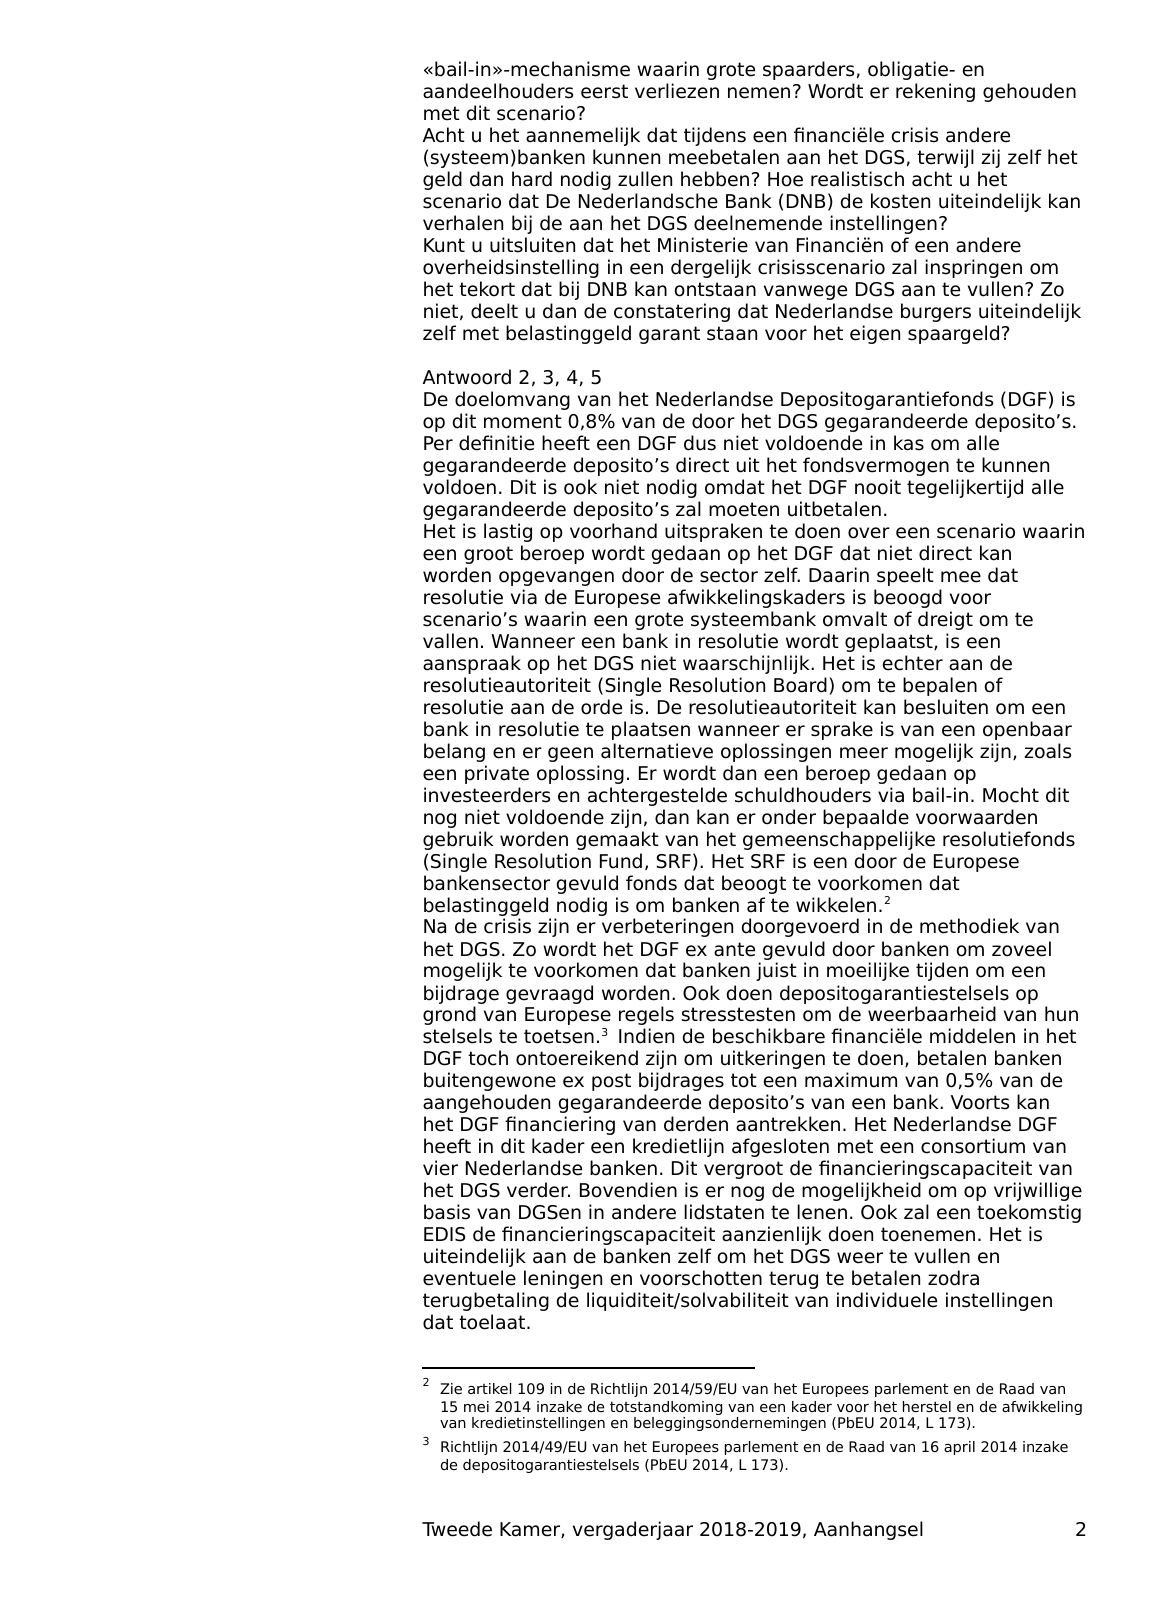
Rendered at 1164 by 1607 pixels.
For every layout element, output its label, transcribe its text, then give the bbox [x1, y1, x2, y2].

text Kunt u uitsluiten dat het Ministerie van Financiën of een andere overheidsinstelling in een dergelijk crisisscenario zal inspringen om het tekort dat bij DNB kan ontstaan vanwege DGS aan te vullen? Zo niet, deelt u dan de constatering dat Nederlandse burgers uiteindelijk zelf met belastinggeld garant staan voor het eigen spaargeld? [422, 235, 1087, 345]
text Richtlijn 2014/49/EU van het Europees parlement en de Raad van 16 april 2014 inzake de depositogarantiestelsels (PbEU 2014, L 173). [422, 1435, 1087, 1474]
text «bail-in»-mechanisme waarin grote spaarders, obligatie- en aandeelhouders eerst verliezen nemen? Wordt er rekening gehouden met dit scenario? [422, 59, 1087, 125]
text Zie artikel 109 in de Richtlijn 2014/59/EU van het Europees parlement en de Raad van 15 mei 2014 inzake de totstandkoming van een kader voor het herstel en de afwikkeling van kredietinstellingen en beleggingsondernemingen (PbEU 2014, L 173). [422, 1377, 1087, 1432]
text Het is lastig op voorhand uitspraken te doen over een scenario waarin een groot beroep wordt gedaan op het DGF dat niet direct kan worden opgevangen door de sector zelf. Daarin speelt mee dat resolutie via de Europese afwikkelingskaders is beoogd voor scenario’s waarin een grote systeembank omvalt of dreigt om te vallen. Wanneer een bank in resolutie wordt geplaatst, is een aanspraak op het DGS niet waarschijnlijk. Het is echter aan de resolutieautoriteit (Single Resolution Board) om te bepalen of resolutie aan de orde is. De resolutieautoriteit kan besluiten om een bank in resolutie te plaatsen wanneer er sprake is van een openbaar belang en er geen alternatieve oplossingen meer mogelijk zijn, zoals een private oplossing. Er wordt dan een beroep gedaan op investeerders en achtergestelde schuldhouders via bail-in. Mocht dit nog niet voldoende zijn, dan kan er onder bepaalde voorwaarden gebruik worden gemaakt van het gemeenschappelijke resolutiefonds (Single Resolution Fund, SRF). Het SRF is een door de Europese bankensector gevuld fonds dat beoogt te voorkomen dat belastinggeld nodig is om banken af te wikkelen. [422, 521, 1087, 916]
text De doelomvang van het Nederlandse Depositogarantiefonds (DGF) is op dit moment 0,8% van de door het DGS gegarandeerde deposito’s. Per definitie heeft een DGF dus niet voldoende in kas om alle gegarandeerde deposito’s direct uit het fondsvermogen te kunnen voldoen. Dit is ook niet nodig omdat het DGF nooit tegelijkertijd alle gegarandeerde deposito’s zal moeten uitbetalen. [422, 389, 1087, 521]
text Antwoord 2, 3, 4, 5 [422, 367, 1087, 389]
text Acht u het aannemelijk dat tijdens een financiële crisis andere (systeem)banken kunnen meebetalen aan het DGS, terwijl zij zelf het geld dan hard nodig zullen hebben? Hoe realistisch acht u het scenario dat De Nederlandsche Bank (DNB) de kosten uiteindelijk kan verhalen bij de aan het DGS deelnemende instellingen? [422, 125, 1087, 235]
text Na de crisis zijn er verbeteringen doorgevoerd in de methodiek van het DGS. Zo wordt het DGF ex ante gevuld door banken om zoveel mogelijk te voorkomen dat banken juist in moeilijke tijden om een bijdrage gevraagd worden. Ook doen depositogarantiestelsels op grond van Europese regels stresstesten om de weerbaarheid van hun stelsels te toetsen. Indien de beschikbare financiële middelen in het DGF toch ontoereikend zijn om uitkeringen te doen, betalen banken buitengewone ex post bijdrages tot een maximum van 0,5% van de aangehouden gegarandeerde deposito’s van een bank. Voorts kan het DGF financiering van derden aantrekken. Het Nederlandse DGF heeft in dit kader een kredietlijn afgesloten met een consortium van vier Nederlandse banken. Dit vergroot de financieringscapaciteit van het DGS verder. Bovendien is er nog de mogelijkheid om op vrijwillige basis van DGSen in andere lidstaten te lenen. Ook zal een toekomstig EDIS de financieringscapaciteit aanzienlijk doen toenemen. Het is uiteindelijk aan de banken zelf om het DGS weer te vullen en eventuele leningen en voorschotten terug te betalen zodra terugbetaling de liquiditeit/solvabiliteit van individuele instellingen dat toelaat. [422, 916, 1087, 1334]
